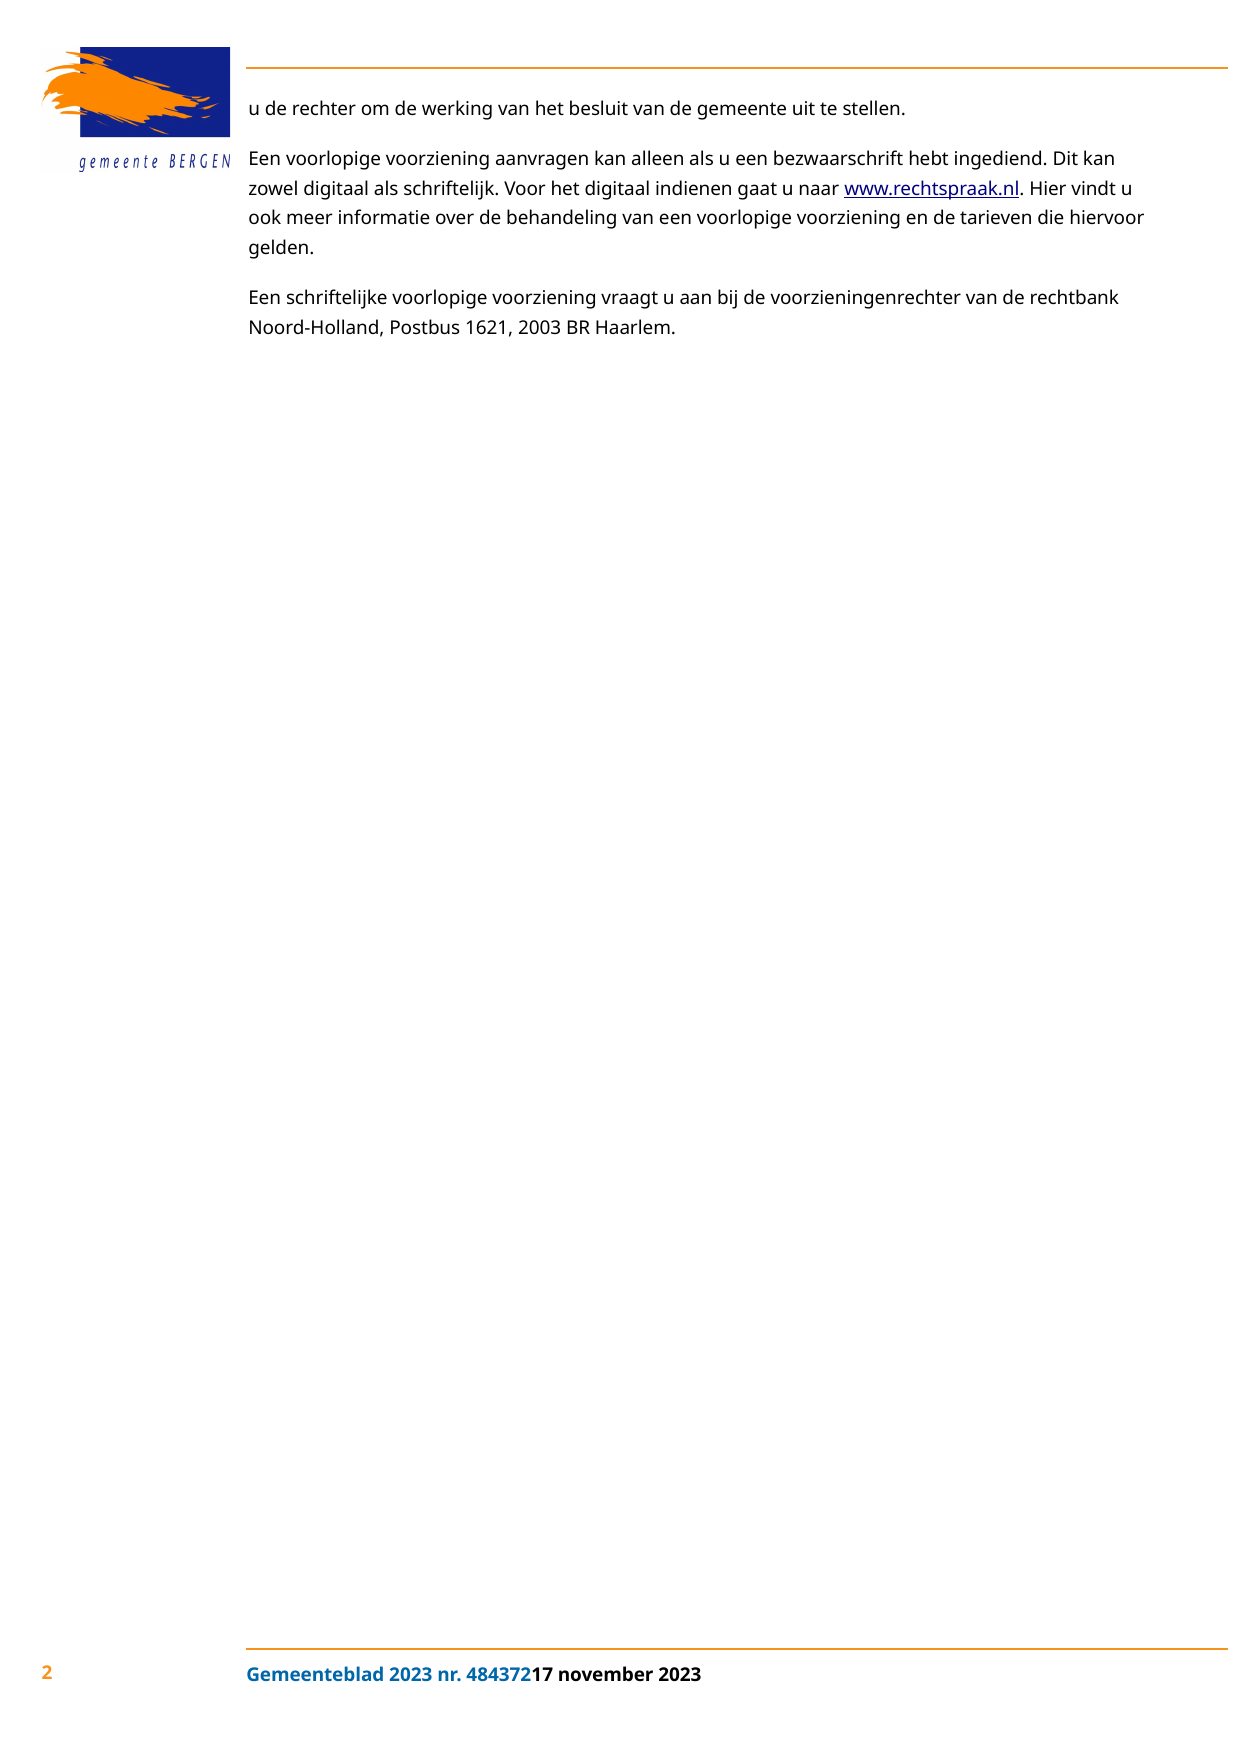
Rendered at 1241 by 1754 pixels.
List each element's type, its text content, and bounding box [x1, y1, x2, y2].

text Een voorlopige voorziening aanvragen kan alleen als u een bezwaarschrift hebt ingediend. Dit kan zowel digitaal als schriftelijk. Voor het digitaal indienen gaat u naar www.rechtspraak.nl. Hier vindt u ook meer informatie over de behandeling van een voorlopige voorziening en de tarieven die hiervoor gelden. [248, 145, 1152, 260]
text u de rechter om de werking van het besluit van de gemeente uit te stellen. [248, 95, 1152, 121]
text Een schriftelijke voorlopige voorziening vraagt u aan bij de voorzieningenrechter van de rechtbank Noord-Holland, Postbus 1621, 2003 BR Haarlem. [248, 284, 1152, 340]
picture [41, 47, 231, 172]
